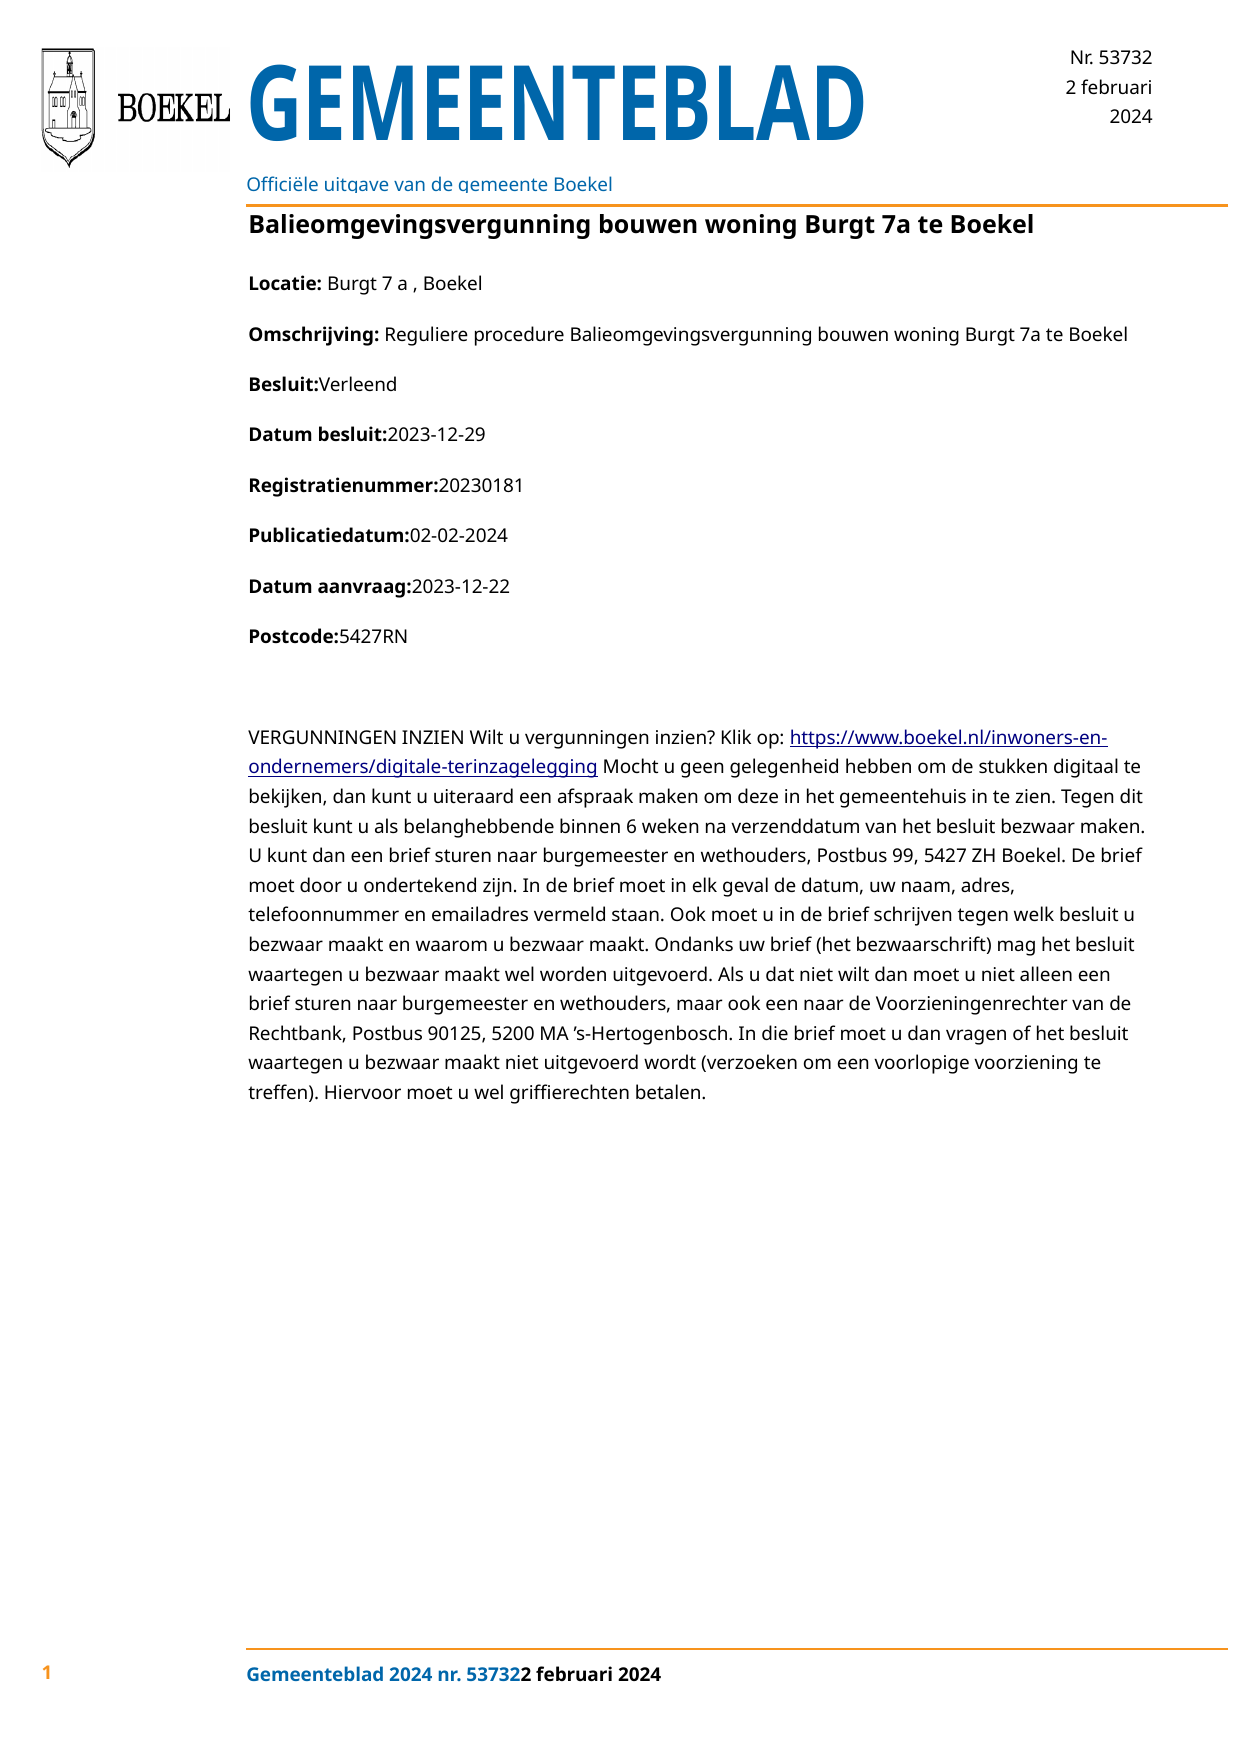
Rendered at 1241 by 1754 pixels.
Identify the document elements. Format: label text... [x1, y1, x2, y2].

text VERGUNNINGEN INZIEN Wilt u vergunningen inzien? Klik op: https://www.boekel.nl/inwoners-en-ondernemers/digitale-terinzagelegging Mocht u geen gelegenheid hebben om de stukken digitaal te bekijken, dan kunt u uiteraard een afspraak maken om deze in het gemeentehuis in te zien. Tegen dit besluit kunt u als belanghebbende binnen 6 weken na verzenddatum van het besluit bezwaar maken. U kunt dan een brief sturen naar burgemeester en wethouders, Postbus 99, 5427 ZH Boekel. De brief moet door u ondertekend zijn. In de brief moet in elk geval de datum, uw naam, adres, telefoonnummer en emailadres vermeld staan. Ook moet u in de brief schrijven tegen welk besluit u bezwaar maakt en waarom u bezwaar maakt. Ondanks uw brief (het bezwaarschrift) mag het besluit waartegen u bezwaar maakt wel worden uitgevoerd. Als u dat niet wilt dan moet u niet alleen een brief sturen naar burgemeester en wethouders, maar ook een naar de Voorzieningenrechter van de Rechtbank, Postbus 90125, 5200 MA ’s-Hertogenbosch. In die brief moet u dan vragen of het besluit waartegen u bezwaar maakt niet uitgevoerd wordt (verzoeken om een voorlopige voorziening te treffen). Hiervoor moet u wel griffierechten betalen. [248, 724, 1152, 1105]
text Datum aanvraag:2023-12-22 [248, 573, 1152, 598]
text Datum besluit:2023-12-29 [248, 422, 1152, 447]
picture [41, 47, 231, 172]
text Omschrijving: Reguliere procedure Balieomgevingsvergunning bouwen woning Burgt 7a te Boekel [248, 321, 1152, 346]
text Registratienummer:20230181 [248, 472, 1152, 498]
text Balieomgevingsvergunning bouwen woning Burgt 7a te Boekel [248, 207, 1152, 241]
text Locatie: Burgt 7 a , Boekel [248, 270, 1152, 296]
text Publicatiedatum:02-02-2024 [248, 522, 1152, 548]
text Besluit:Verleend [248, 371, 1152, 397]
text Postcode:5427RN [248, 623, 1152, 649]
